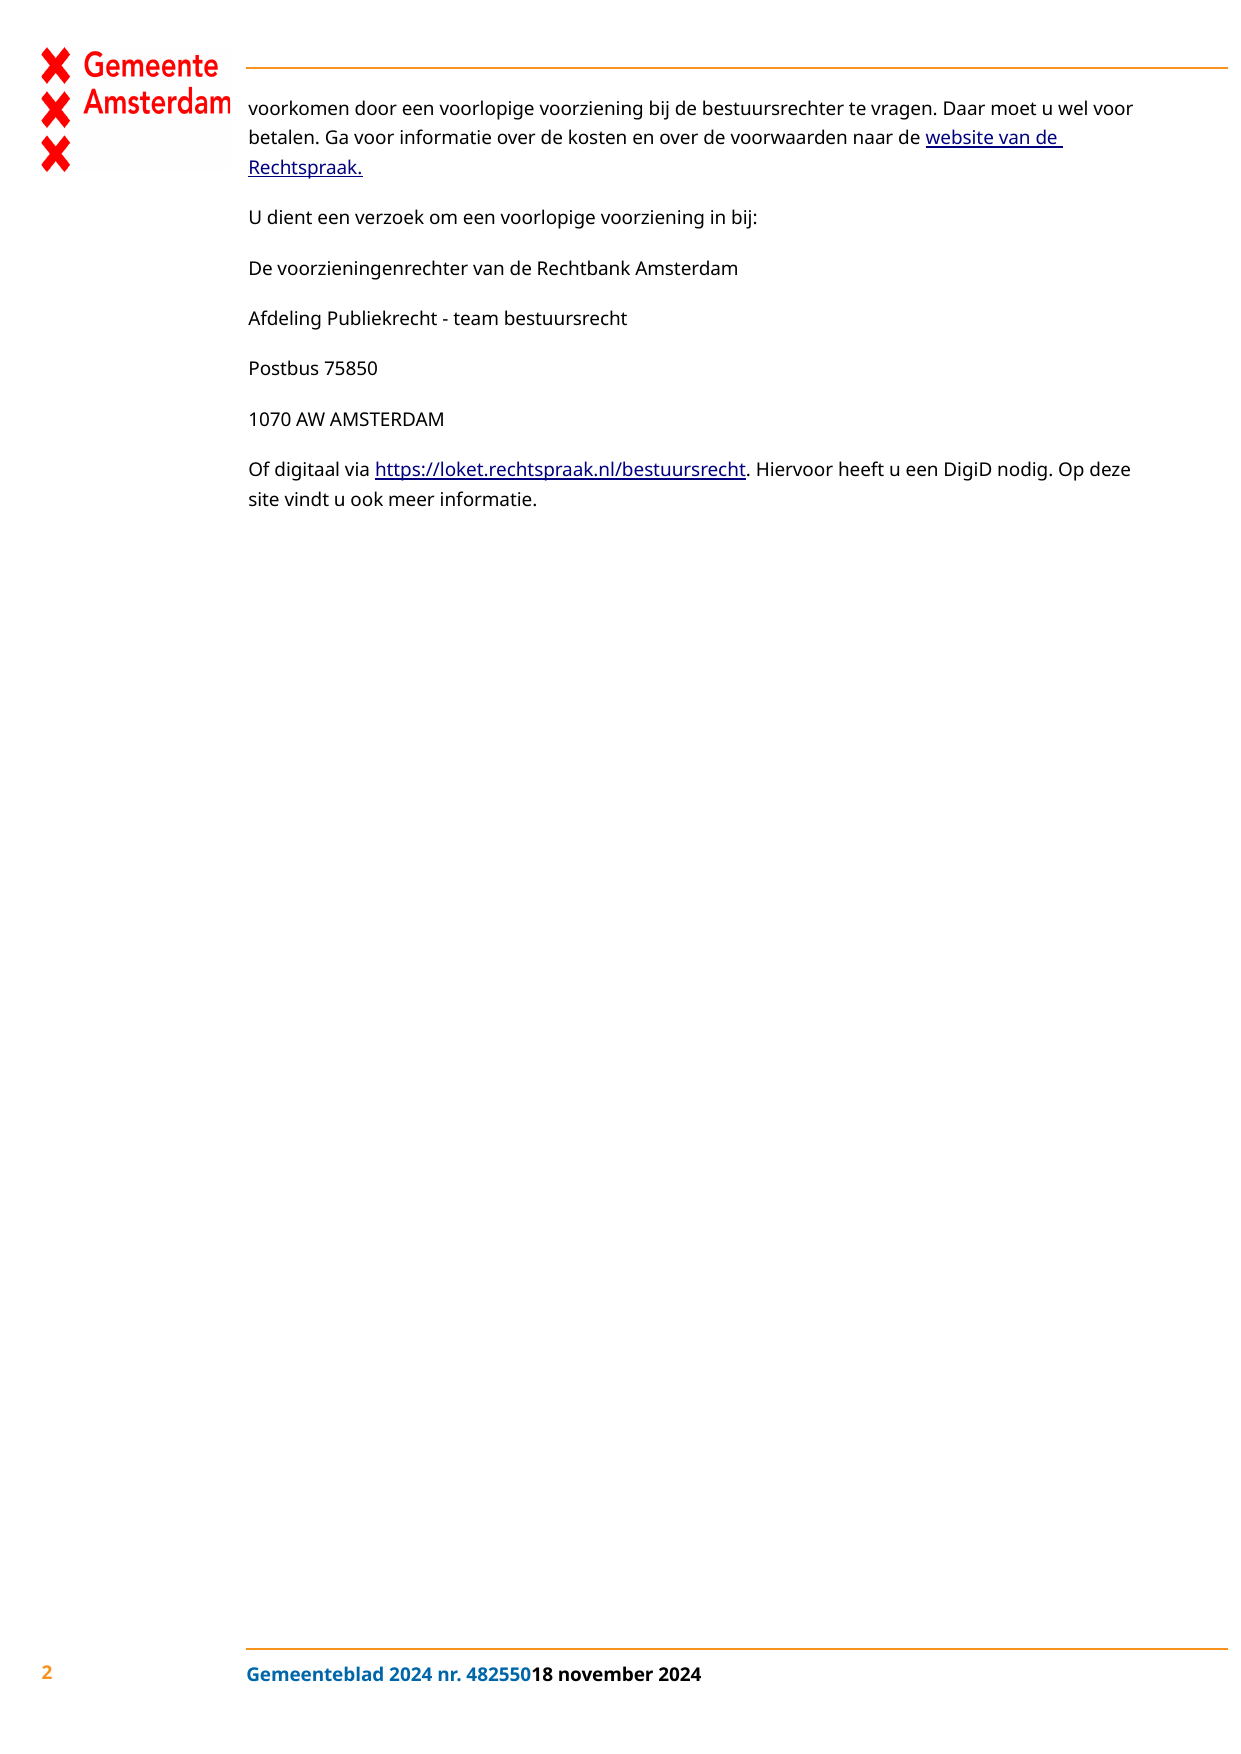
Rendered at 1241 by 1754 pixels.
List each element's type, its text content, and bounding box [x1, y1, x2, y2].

text U dient een verzoek om een voorlopige voorziening in bij: [248, 204, 1152, 230]
picture [41, 47, 231, 172]
text 1070 AW AMSTERDAM [248, 406, 1152, 432]
text Of digitaal via https://loket.rechtspraak.nl/bestuursrecht. Hiervoor heeft u een DigiD nodig. Op deze site vindt u ook meer informatie. [248, 456, 1152, 512]
text De voorzieningenrechter van de Rechtbank Amsterdam [248, 255, 1152, 281]
text Postbus 75850 [248, 356, 1152, 381]
text Afdeling Publiekrecht - team bestuursrecht [248, 305, 1152, 331]
text voorkomen door een voorlopige voorziening bij de bestuursrechter te vragen. Daar moet u wel voor betalen. Ga voor informatie over de kosten en over de voorwaarden naar de website van de Rechtspraak. [248, 95, 1152, 180]
